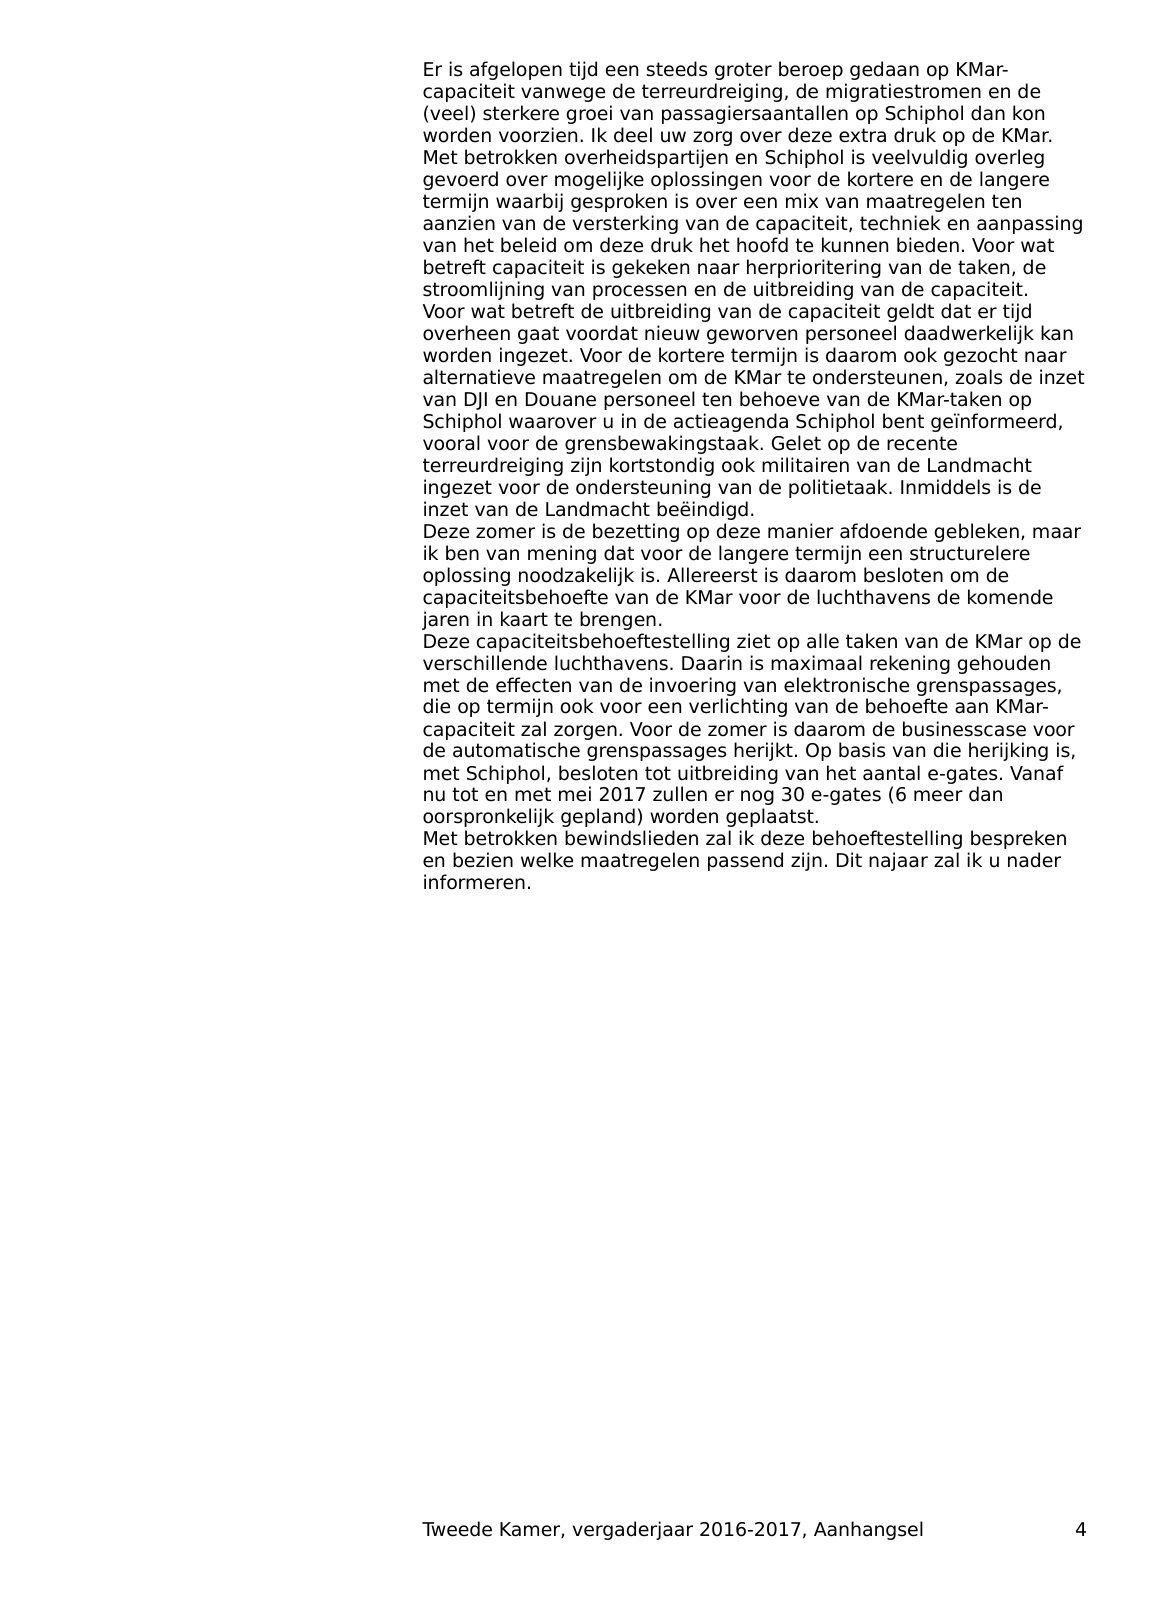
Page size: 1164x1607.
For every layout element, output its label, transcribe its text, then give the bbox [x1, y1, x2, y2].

text Voor wat betreft de uitbreiding van de capaciteit geldt dat er tijd overheen gaat voordat nieuw geworven personeel daadwerkelijk kan worden ingezet. Voor de kortere termijn is daarom ook gezocht naar alternatieve maatregelen om de KMar te ondersteunen, zoals de inzet van DJI en Douane personeel ten behoeve van de KMar-taken op Schiphol waarover u in de actieagenda Schiphol bent geïnformeerd, vooral voor de grensbewakingstaak. Gelet op de recente terreurdreiging zijn kortstondig ook militairen van de Landmacht ingezet voor de ondersteuning van de politietaak. Inmiddels is de inzet van de Landmacht beëindigd. [422, 301, 1087, 521]
text Deze zomer is de bezetting op deze manier afdoende gebleken, maar ik ben van mening dat voor de langere termijn een structurelere oplossing noodzakelijk is. Allereerst is daarom besloten om de capaciteitsbehoefte van de KMar voor de luchthavens de komende jaren in kaart te brengen. [422, 521, 1087, 631]
text Met betrokken bewindslieden zal ik deze behoeftestelling bespreken en bezien welke maatregelen passend zijn. Dit najaar zal ik u nader informeren. [422, 828, 1087, 894]
text Deze capaciteitsbehoeftestelling ziet op alle taken van de KMar op de verschillende luchthavens. Daarin is maximaal rekening gehouden met de effecten van de invoering van elektronische grenspassages, die op termijn ook voor een verlichting van de behoefte aan KMar-capaciteit zal zorgen. Voor de zomer is daarom de businesscase voor de automatische grenspassages herijkt. Op basis van die herijking is, met Schiphol, besloten tot uitbreiding van het aantal e-gates. Vanaf nu tot en met mei 2017 zullen er nog 30 e-gates (6 meer dan oorspronkelijk gepland) worden geplaatst. [422, 631, 1087, 828]
text Er is afgelopen tijd een steeds groter beroep gedaan op KMar-capaciteit vanwege de terreurdreiging, de migratiestromen en de (veel) sterkere groei van passagiersaantallen op Schiphol dan kon worden voorzien. Ik deel uw zorg over deze extra druk op de KMar. Met betrokken overheidspartijen en Schiphol is veelvuldig overleg gevoerd over mogelijke oplossingen voor de kortere en de langere termijn waarbij gesproken is over een mix van maatregelen ten aanzien van de versterking van de capaciteit, techniek en aanpassing van het beleid om deze druk het hoofd te kunnen bieden. Voor wat betreft capaciteit is gekeken naar herprioritering van de taken, de stroomlijning van processen en de uitbreiding van de capaciteit. [422, 59, 1087, 301]
